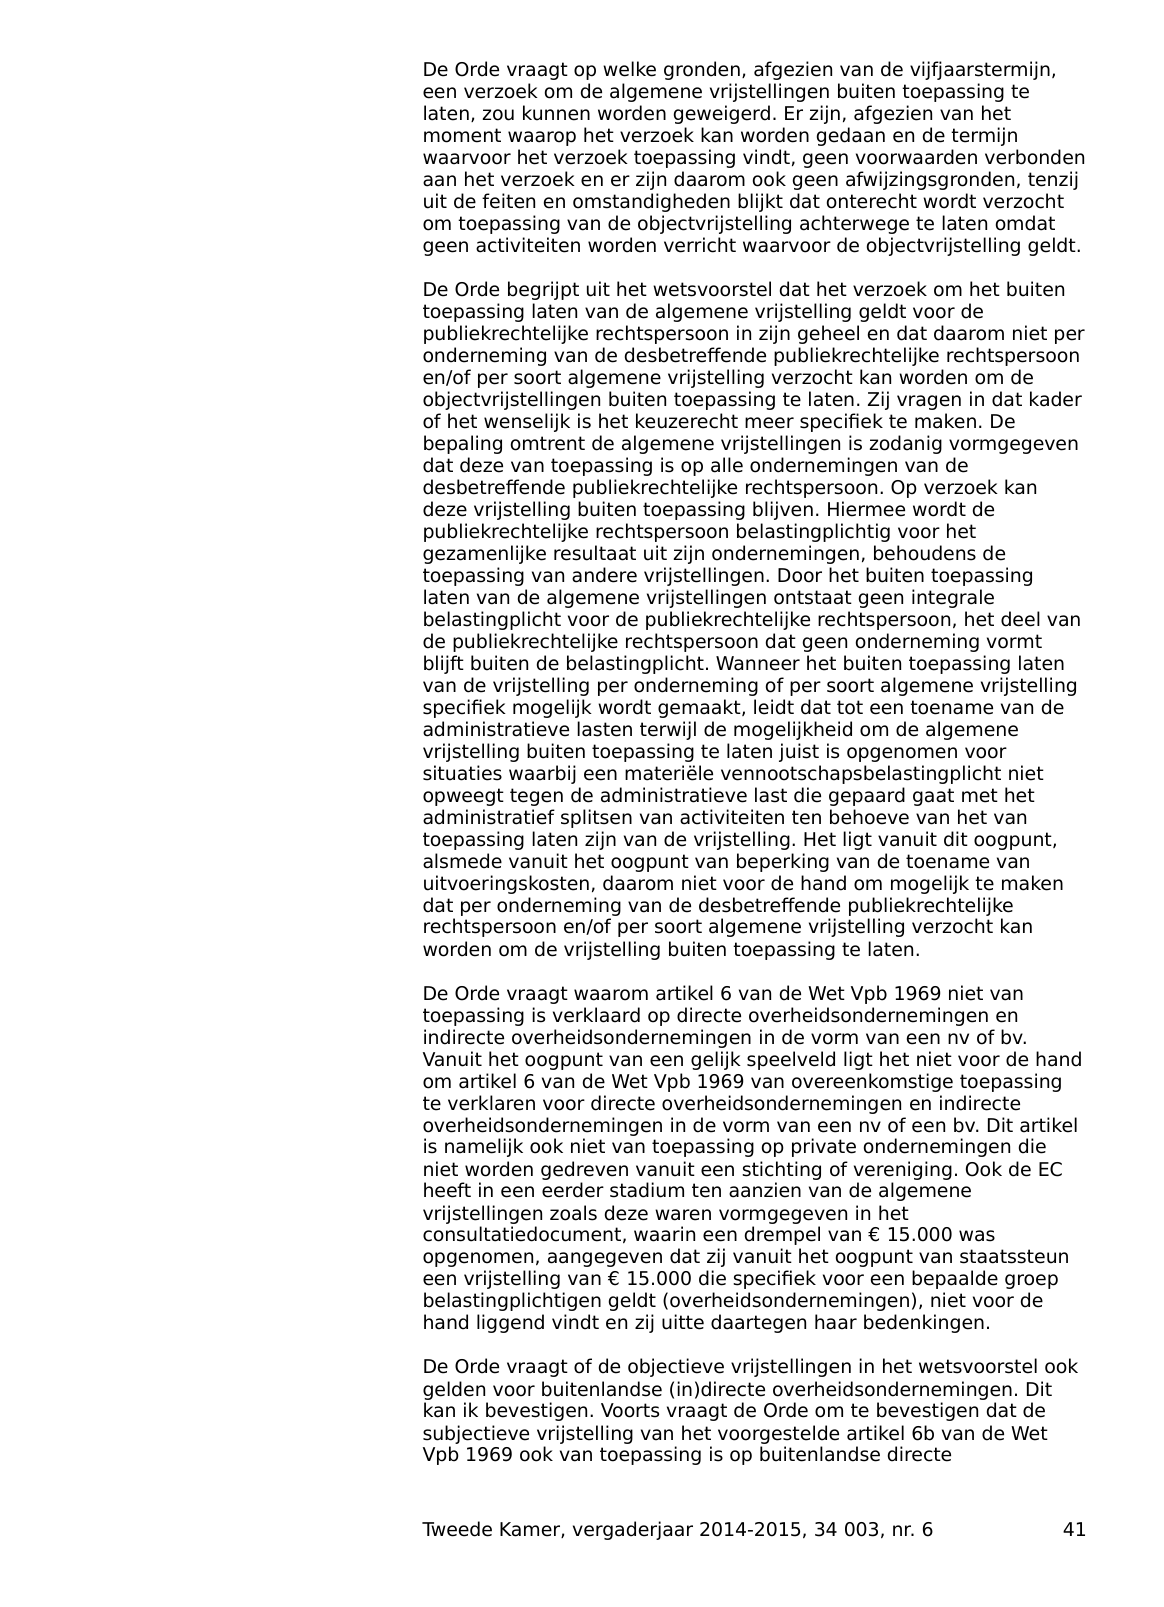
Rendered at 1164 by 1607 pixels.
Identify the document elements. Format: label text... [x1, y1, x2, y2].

text De Orde begrijpt uit het wetsvoorstel dat het verzoek om het buiten toepassing laten van de algemene vrijstelling geldt voor de publiekrechtelijke rechtspersoon in zijn geheel en dat daarom niet per onderneming van de desbetreffende publiekrechtelijke rechtspersoon en/of per soort algemene vrijstelling verzocht kan worden om de objectvrijstellingen buiten toepassing te laten. Zij vragen in dat kader of het wenselijk is het keuzerecht meer specifiek te maken. De bepaling omtrent de algemene vrijstellingen is zodanig vormgegeven dat deze van toepassing is op alle ondernemingen van de desbetreffende publiekrechtelijke rechtspersoon. Op verzoek kan deze vrijstelling buiten toepassing blijven. Hiermee wordt de publiekrechtelijke rechtspersoon belastingplichtig voor het gezamenlijke resultaat uit zijn ondernemingen, behoudens de toepassing van andere vrijstellingen. Door het buiten toepassing laten van de algemene vrijstellingen ontstaat geen integrale belastingplicht voor de publiekrechtelijke rechtspersoon, het deel van de publiekrechtelijke rechtspersoon dat geen onderneming vormt blijft buiten de belastingplicht. Wanneer het buiten toepassing laten van de vrijstelling per onderneming of per soort algemene vrijstelling specifiek mogelijk wordt gemaakt, leidt dat tot een toename van de administratieve lasten terwijl de mogelijkheid om de algemene vrijstelling buiten toepassing te laten juist is opgenomen voor situaties waarbij een materiële vennootschapsbelastingplicht niet opweegt tegen de administratieve last die gepaard gaat met het administratief splitsen van activiteiten ten behoeve van het van toepassing laten zijn van de vrijstelling. Het ligt vanuit dit oogpunt, alsmede vanuit het oogpunt van beperking van de toename van uitvoeringskosten, daarom niet voor de hand om mogelijk te maken dat per onderneming van de desbetreffende publiekrechtelijke rechtspersoon en/of per soort algemene vrijstelling verzocht kan worden om de vrijstelling buiten toepassing te laten. [422, 279, 1087, 960]
text De Orde vraagt waarom artikel 6 van de Wet Vpb 1969 niet van toepassing is verklaard op directe overheidsondernemingen en indirecte overheidsondernemingen in de vorm van een nv of bv. Vanuit het oogpunt van een gelijk speelveld ligt het niet voor de hand om artikel 6 van de Wet Vpb 1969 van overeenkomstige toepassing te verklaren voor directe overheidsondernemingen en indirecte overheidsondernemingen in de vorm van een nv of een bv. Dit artikel is namelijk ook niet van toepassing op private ondernemingen die niet worden gedreven vanuit een stichting of vereniging. Ook de EC heeft in een eerder stadium ten aanzien van de algemene vrijstellingen zoals deze waren vormgegeven in het consultatiedocument, waarin een drempel van € 15.000 was opgenomen, aangegeven dat zij vanuit het oogpunt van staatssteun een vrijstelling van € 15.000 die specifiek voor een bepaalde groep belastingplichtigen geldt (overheidsondernemingen), niet voor de hand liggend vindt en zij uitte daartegen haar bedenkingen. [422, 983, 1087, 1334]
text De Orde vraagt op welke gronden, afgezien van de vijfjaarstermijn, een verzoek om de algemene vrijstellingen buiten toepassing te laten, zou kunnen worden geweigerd. Er zijn, afgezien van het moment waarop het verzoek kan worden gedaan en de termijn waarvoor het verzoek toepassing vindt, geen voorwaarden verbonden aan het verzoek en er zijn daarom ook geen afwijzingsgronden, tenzij uit de feiten en omstandigheden blijkt dat onterecht wordt verzocht om toepassing van de objectvrijstelling achterwege te laten omdat geen activiteiten worden verricht waarvoor de objectvrijstelling geldt. [422, 59, 1087, 257]
text De Orde vraagt of de objectieve vrijstellingen in het wetsvoorstel ook gelden voor buitenlandse (in)directe overheidsondernemingen. Dit kan ik bevestigen. Voorts vraagt de Orde om te bevestigen dat de subjectieve vrijstelling van het voorgestelde artikel 6b van de Wet Vpb 1969 ook van toepassing is op buitenlandse directe [422, 1356, 1087, 1466]
